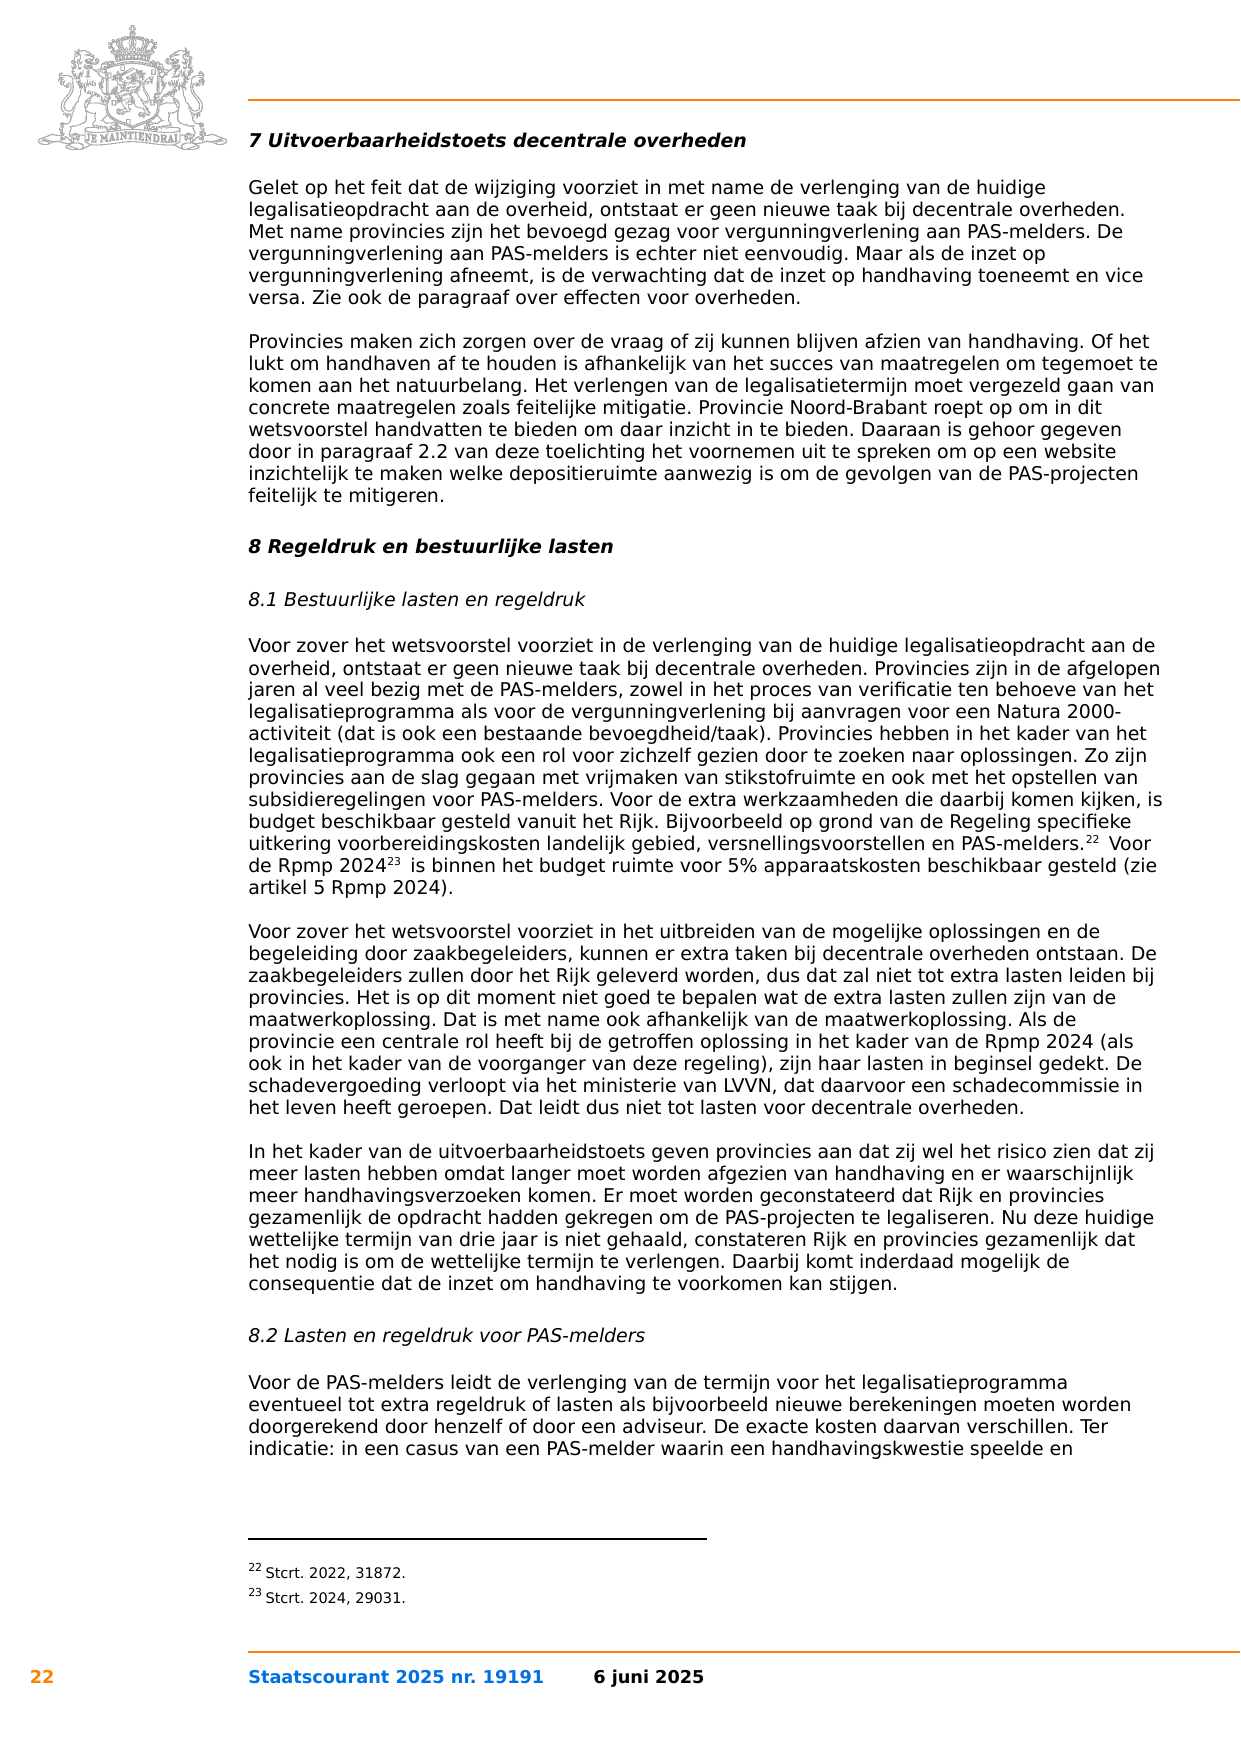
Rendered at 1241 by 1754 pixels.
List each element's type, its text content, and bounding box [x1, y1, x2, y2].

text Voor de PAS-melders leidt de verlenging van de termijn voor het legalisatieprogramma eventueel tot extra regeldruk of lasten als bijvoorbeeld nieuwe berekeningen moeten worden doorgerekend door henzelf of door een adviseur. De exacte kosten daarvan verschillen. Ter indicatie: in een casus van een PAS-melder waarin een handhavingskwestie speelde en [248, 1372, 1163, 1459]
subtitle 7 Uitvoerbaarheidstoets decentrale overheden [248, 130, 1163, 152]
text Voor zover het wetsvoorstel voorziet in de verlenging van de huidige legalisatieopdracht aan de overheid, ontstaat er geen nieuwe taak bij decentrale overheden. Provincies zijn in de afgelopen jaren al veel bezig met de PAS-melders, zowel in het proces van verificatie ten behoeve van het legalisatieprogramma als voor de vergunningverlening bij aanvragen voor een Natura 2000-activiteit (dat is ook een bestaande bevoegdheid/taak). Provincies hebben in het kader van het legalisatieprogramma ook een rol voor zichzelf gezien door te zoeken naar oplossingen. Zo zijn provincies aan de slag gegaan met vrijmaken van stikstofruimte en ook met het opstellen van subsidieregelingen voor PAS-melders. Voor de extra werkzaamheden die daarbij komen kijken, is budget beschikbaar gesteld vanuit het Rijk. Bijvoorbeeld op grond van de Regeling specifieke uitkering voorbereidingskosten landelijk gebied, versnellingsvoorstellen en PAS-melders. Voor de Rpmp 2024 is binnen het budget ruimte voor 5% apparaatskosten beschikbaar gesteld (zie artikel 5 Rpmp 2024). [248, 635, 1163, 899]
text Provincies maken zich zorgen over de vraag of zij kunnen blijven afzien van handhaving. Of het lukt om handhaven af te houden is afhankelijk van het succes van maatregelen om tegemoet te komen aan het natuurbelang. Het verlengen van de legalisatietermijn moet vergezeld gaan van concrete maatregelen zoals feitelijke mitigatie. Provincie Noord-Brabant roept op om in dit wetsvoorstel handvatten te bieden om daar inzicht in te bieden. Daaraan is gehoor gegeven door in paragraaf 2.2 van deze toelichting het voornemen uit te spreken om op een website inzichtelijk te maken welke depositieruimte aanwezig is om de gevolgen van de PAS-projecten feitelijk te mitigeren. [248, 331, 1163, 506]
text Gelet op het feit dat de wijziging voorziet in met name de verlenging van de huidige legalisatieopdracht aan de overheid, ontstaat er geen nieuwe taak bij decentrale overheden. Met name provincies zijn het bevoegd gezag voor vergunningverlening aan PAS-melders. De vergunningverlening aan PAS-melders is echter niet eenvoudig. Maar als de inzet op vergunningverlening afneemt, is de verwachting dat de inzet op handhaving toeneemt en vice versa. Zie ook de paragraaf over effecten voor overheden. [248, 177, 1163, 309]
subtitle 8.1 Bestuurlijke lasten en regeldruk [248, 588, 1163, 610]
picture [38, 25, 227, 150]
text Stcrt. 2024, 29031. [248, 1586, 1163, 1608]
text Voor zover het wetsvoorstel voorziet in het uitbreiden van de mogelijke oplossingen en de begeleiding door zaakbegeleiders, kunnen er extra taken bij decentrale overheden ontstaan. De zaakbegeleiders zullen door het Rijk geleverd worden, dus dat zal niet tot extra lasten leiden bij provincies. Het is op dit moment niet goed te bepalen wat de extra lasten zullen zijn van de maatwerkoplossing. Dat is met name ook afhankelijk van de maatwerkoplossing. Als de provincie een centrale rol heeft bij de getroffen oplossing in het kader van de Rpmp 2024 (als ook in het kader van de voorganger van deze regeling), zijn haar lasten in beginsel gedekt. De schadevergoeding verloopt via het ministerie van LVVN, dat daarvoor een schadecommissie in het leven heeft geroepen. Dat leidt dus niet tot lasten voor decentrale overheden. [248, 921, 1163, 1119]
text Stcrt. 2022, 31872. [248, 1561, 1163, 1583]
subtitle 8.2 Lasten en regeldruk voor PAS-melders [248, 1324, 1163, 1347]
text In het kader van de uitvoerbaarheidstoets geven provincies aan dat zij wel het risico zien dat zij meer lasten hebben omdat langer moet worden afgezien van handhaving en er waarschijnlijk meer handhavingsverzoeken komen. Er moet worden geconstateerd dat Rijk en provincies gezamenlijk de opdracht hadden gekregen om de PAS-projecten te legaliseren. Nu deze huidige wettelijke termijn van drie jaar is niet gehaald, constateren Rijk en provincies gezamenlijk dat het nodig is om de wettelijke termijn te verlengen. Daarbij komt inderdaad mogelijk de consequentie dat de inzet om handhaving te voorkomen kan stijgen. [248, 1141, 1163, 1294]
subtitle 8 Regeldruk en bestuurlijke lasten [248, 536, 1163, 558]
